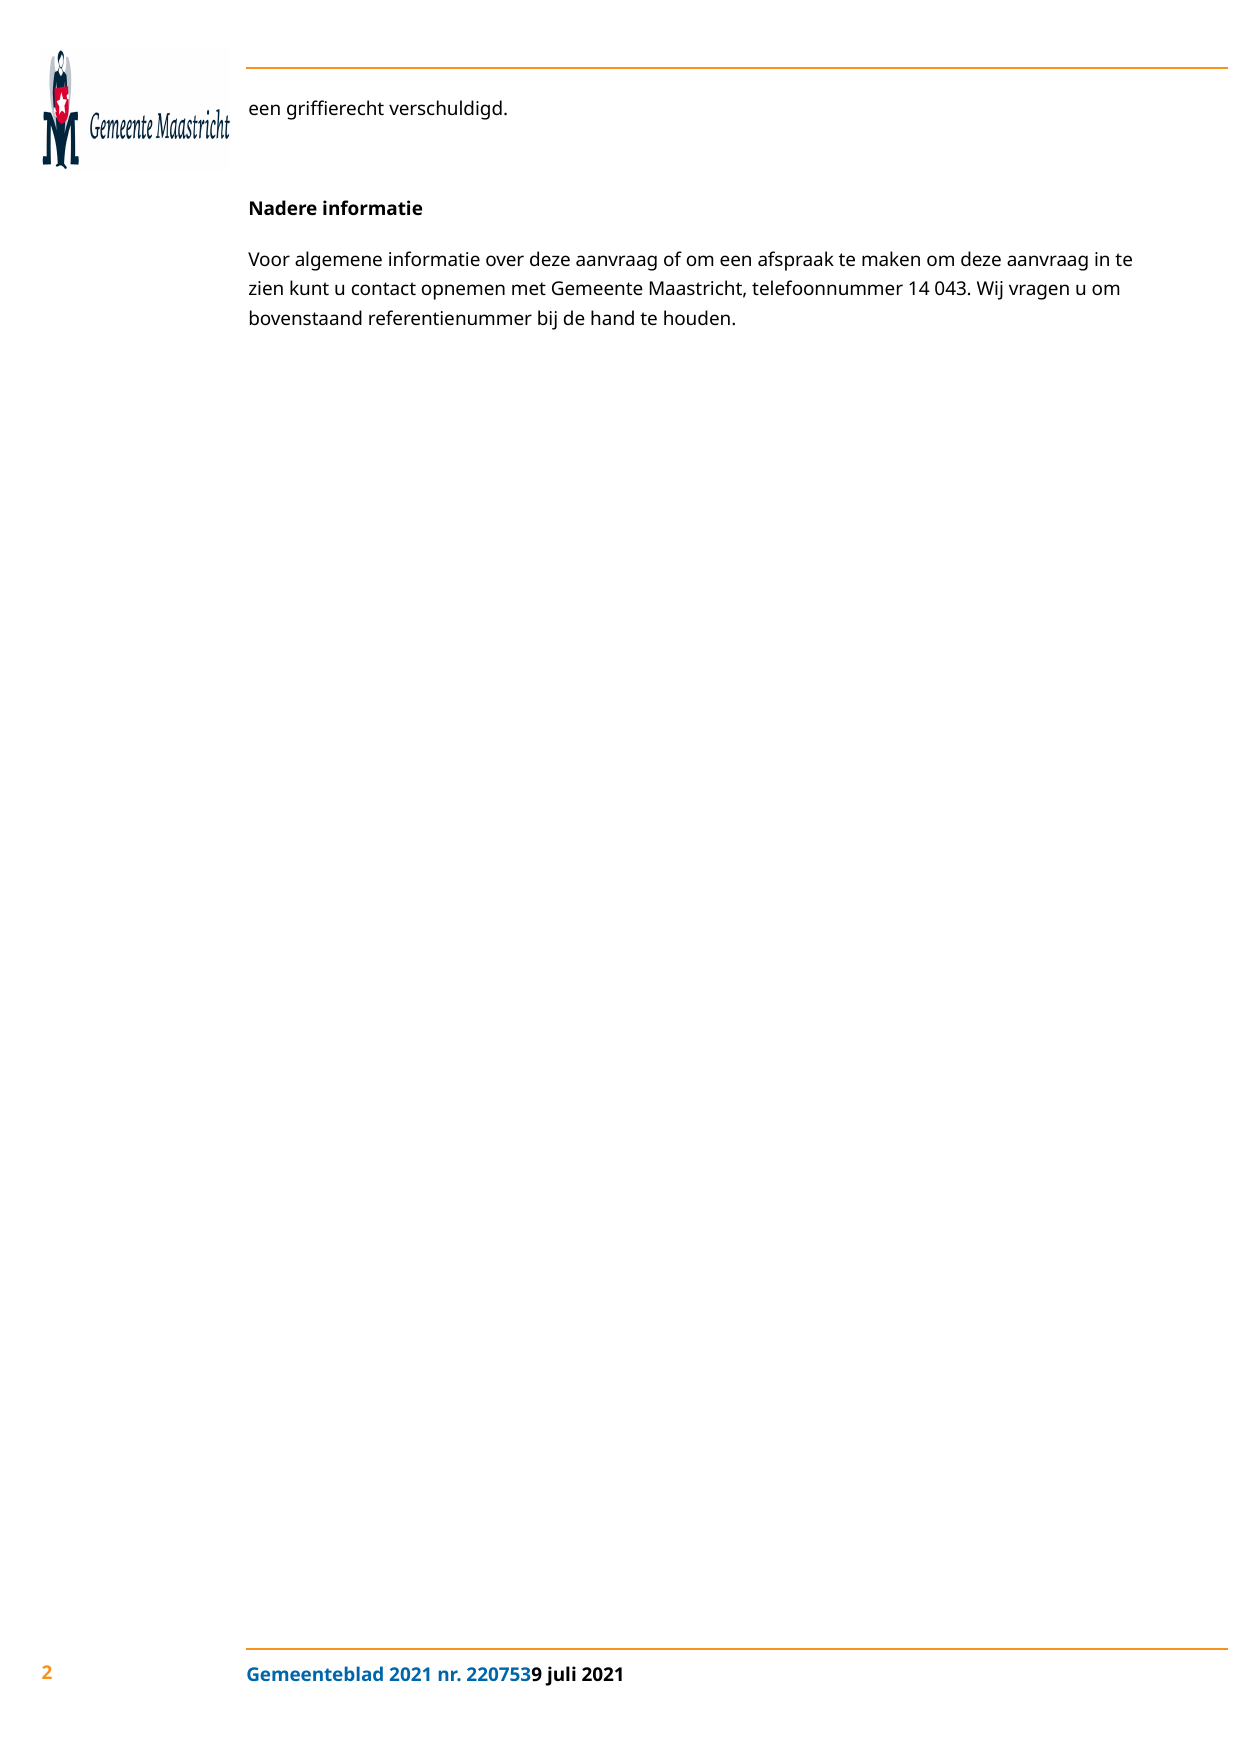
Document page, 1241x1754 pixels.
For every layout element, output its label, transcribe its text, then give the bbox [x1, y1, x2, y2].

picture [41, 47, 231, 172]
text Voor algemene informatie over deze aanvraag of om een afspraak te maken om deze aanvraag in te zien kunt u contact opnemen met Gemeente Maastricht, telefoonnummer 14 043. Wij vragen u om bovenstaand referentienummer bij de hand te houden. [248, 246, 1152, 331]
text Nadere informatie [248, 196, 1152, 221]
text een griffierecht verschuldigd. [248, 95, 1152, 121]
